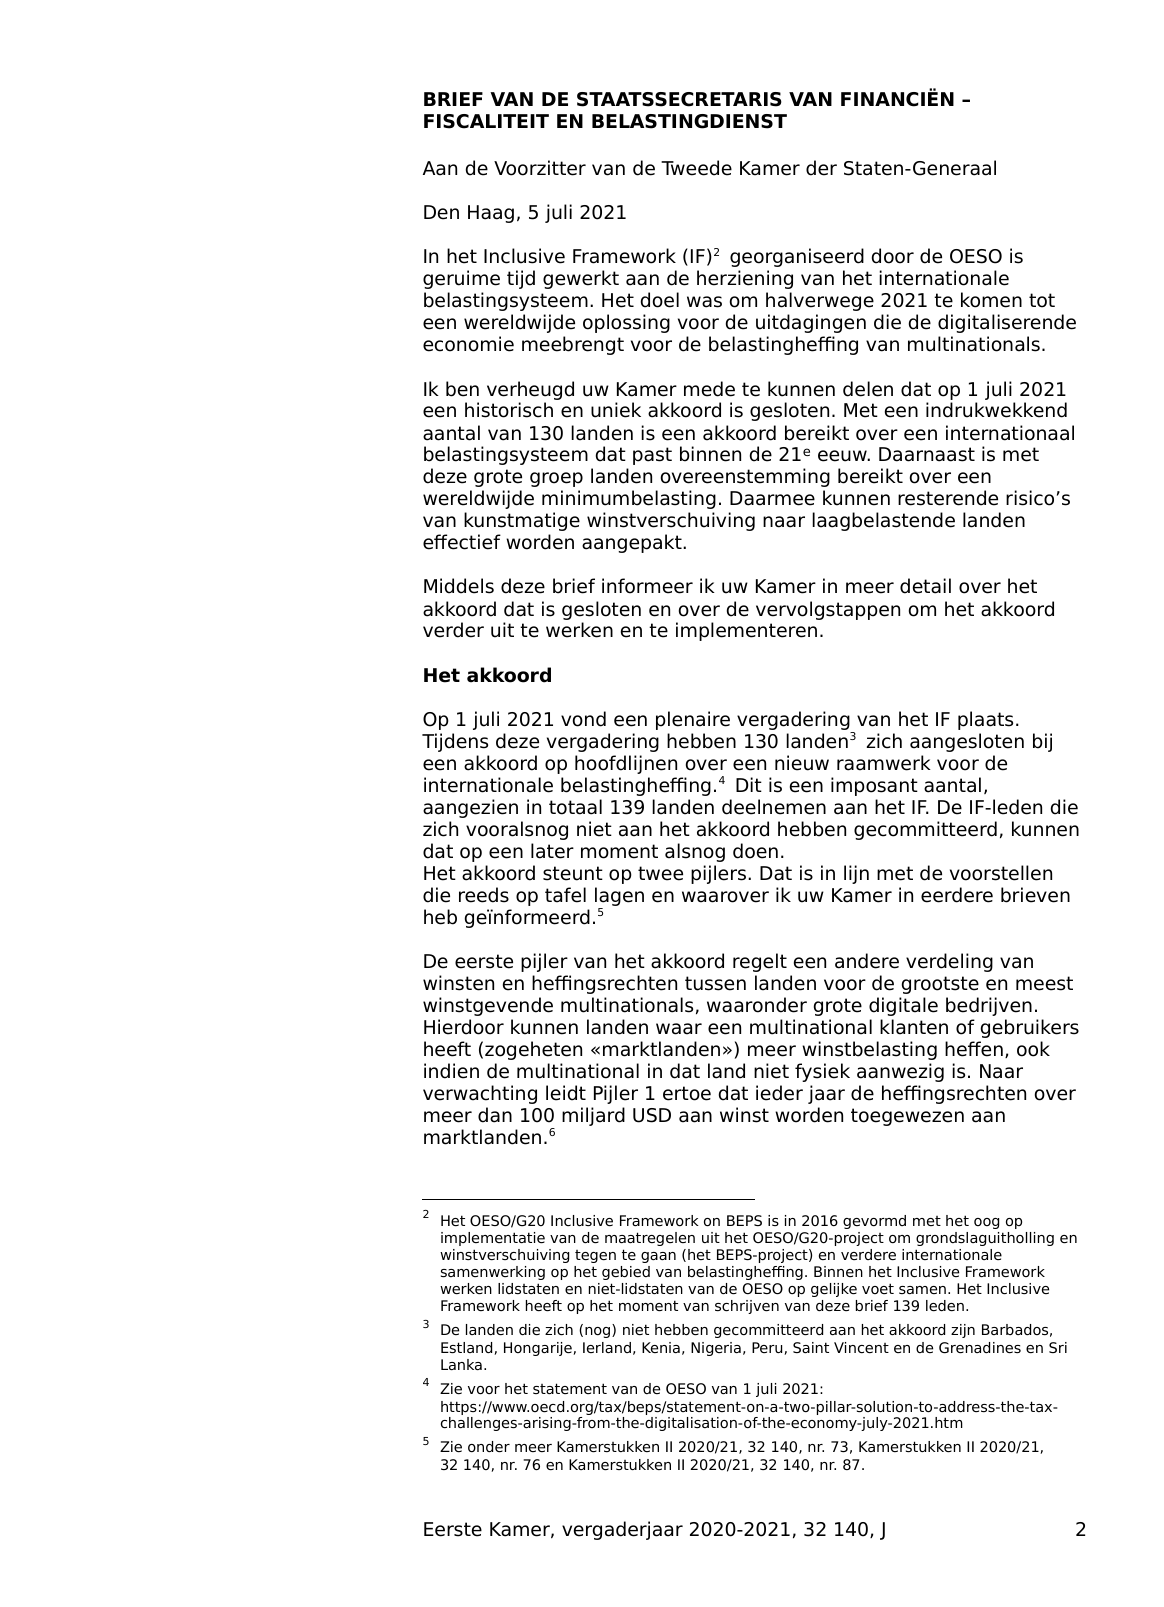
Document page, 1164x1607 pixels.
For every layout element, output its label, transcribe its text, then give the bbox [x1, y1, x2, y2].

subtitle Het akkoord [422, 664, 1087, 687]
subtitle BRIEF VAN DE STAATSSECRETARIS VAN FINANCIËN – FISCALITEIT EN BELASTINGDIENST [422, 89, 1087, 133]
text Zie voor het statement van de OESO van 1 juli 2021: https://www.oecd.org/tax/beps/statement-on-a-two-pillar-solution-to-address-the-tax-challenges-arising-from-the-digitalisation-of-the-economy-july-2021.htm [422, 1377, 1087, 1432]
text Op 1 juli 2021 vond een plenaire vergadering van het IF plaats. Tijdens deze vergadering hebben 130 landen zich aangesloten bij een akkoord op hoofdlijnen over een nieuw raamwerk voor de internationale belastingheffing. Dit is een imposant aantal, aangezien in totaal 139 landen deelnemen aan het IF. De IF-leden die zich vooralsnog niet aan het akkoord hebben gecommitteerd, kunnen dat op een later moment alsnog doen. [422, 709, 1087, 863]
text Aan de Voorzitter van de Tweede Kamer der Staten-Generaal [422, 158, 1087, 180]
text Zie onder meer Kamerstukken II 2020/21, 32 140, nr. 73, Kamerstukken II 2020/21, 32 140, nr. 76 en Kamerstukken II 2020/21, 32 140, nr. 87. [422, 1435, 1087, 1474]
text Middels deze brief informeer ik uw Kamer in meer detail over het akkoord dat is gesloten en over de vervolgstappen om het akkoord verder uit te werken en te implementeren. [422, 576, 1087, 642]
text In het Inclusive Framework (IF) georganiseerd door de OESO is geruime tijd gewerkt aan de herziening van het internationale belastingsysteem. Het doel was om halverwege 2021 te komen tot een wereldwijde oplossing voor de uitdagingen die de digitaliserende economie meebrengt voor de belastingheffing van multinationals. [422, 246, 1087, 356]
text De landen die zich (nog) niet hebben gecommitteerd aan het akkoord zijn Barbados, Estland, Hongarije, Ierland, Kenia, Nigeria, Peru, Saint Vincent en de Grenadines en Sri Lanka. [422, 1318, 1087, 1374]
text Ik ben verheugd uw Kamer mede te kunnen delen dat op 1 juli 2021 een historisch en uniek akkoord is gesloten. Met een indrukwekkend aantal van 130 landen is een akkoord bereikt over een internationaal belastingsysteem dat past binnen de 21e eeuw. Daarnaast is met deze grote groep landen overeenstemming bereikt over een wereldwijde minimumbelasting. Daarmee kunnen resterende risico’s van kunstmatige winstverschuiving naar laagbelastende landen effectief worden aangepakt. [422, 378, 1087, 554]
text Het akkoord steunt op twee pijlers. Dat is in lijn met de voorstellen die reeds op tafel lagen en waarover ik uw Kamer in eerdere brieven heb geïnformeerd. [422, 863, 1087, 928]
text Den Haag, 5 juli 2021 [422, 202, 1087, 224]
text Het OESO/G20 Inclusive Framework on BEPS is in 2016 gevormd met het oog op implementatie van de maatregelen uit het OESO/G20-project om grondslaguitholling en winstverschuiving tegen te gaan (het BEPS-project) en verdere internationale samenwerking op het gebied van belastingheffing. Binnen het Inclusive Framework werken lidstaten en niet-lidstaten van de OESO op gelijke voet samen. Het Inclusive Framework heeft op het moment van schrijven van deze brief 139 leden. [422, 1208, 1087, 1315]
text De eerste pijler van het akkoord regelt een andere verdeling van winsten en heffingsrechten tussen landen voor de grootste en meest winstgevende multinationals, waaronder grote digitale bedrijven. Hierdoor kunnen landen waar een multinational klanten of gebruikers heeft (zogeheten «marktlanden») meer winstbelasting heffen, ook indien de multinational in dat land niet fysiek aanwezig is. Naar verwachting leidt Pijler 1 ertoe dat ieder jaar de heffingsrechten over meer dan 100 miljard USD aan winst worden toegewezen aan marktlanden. [422, 951, 1087, 1148]
